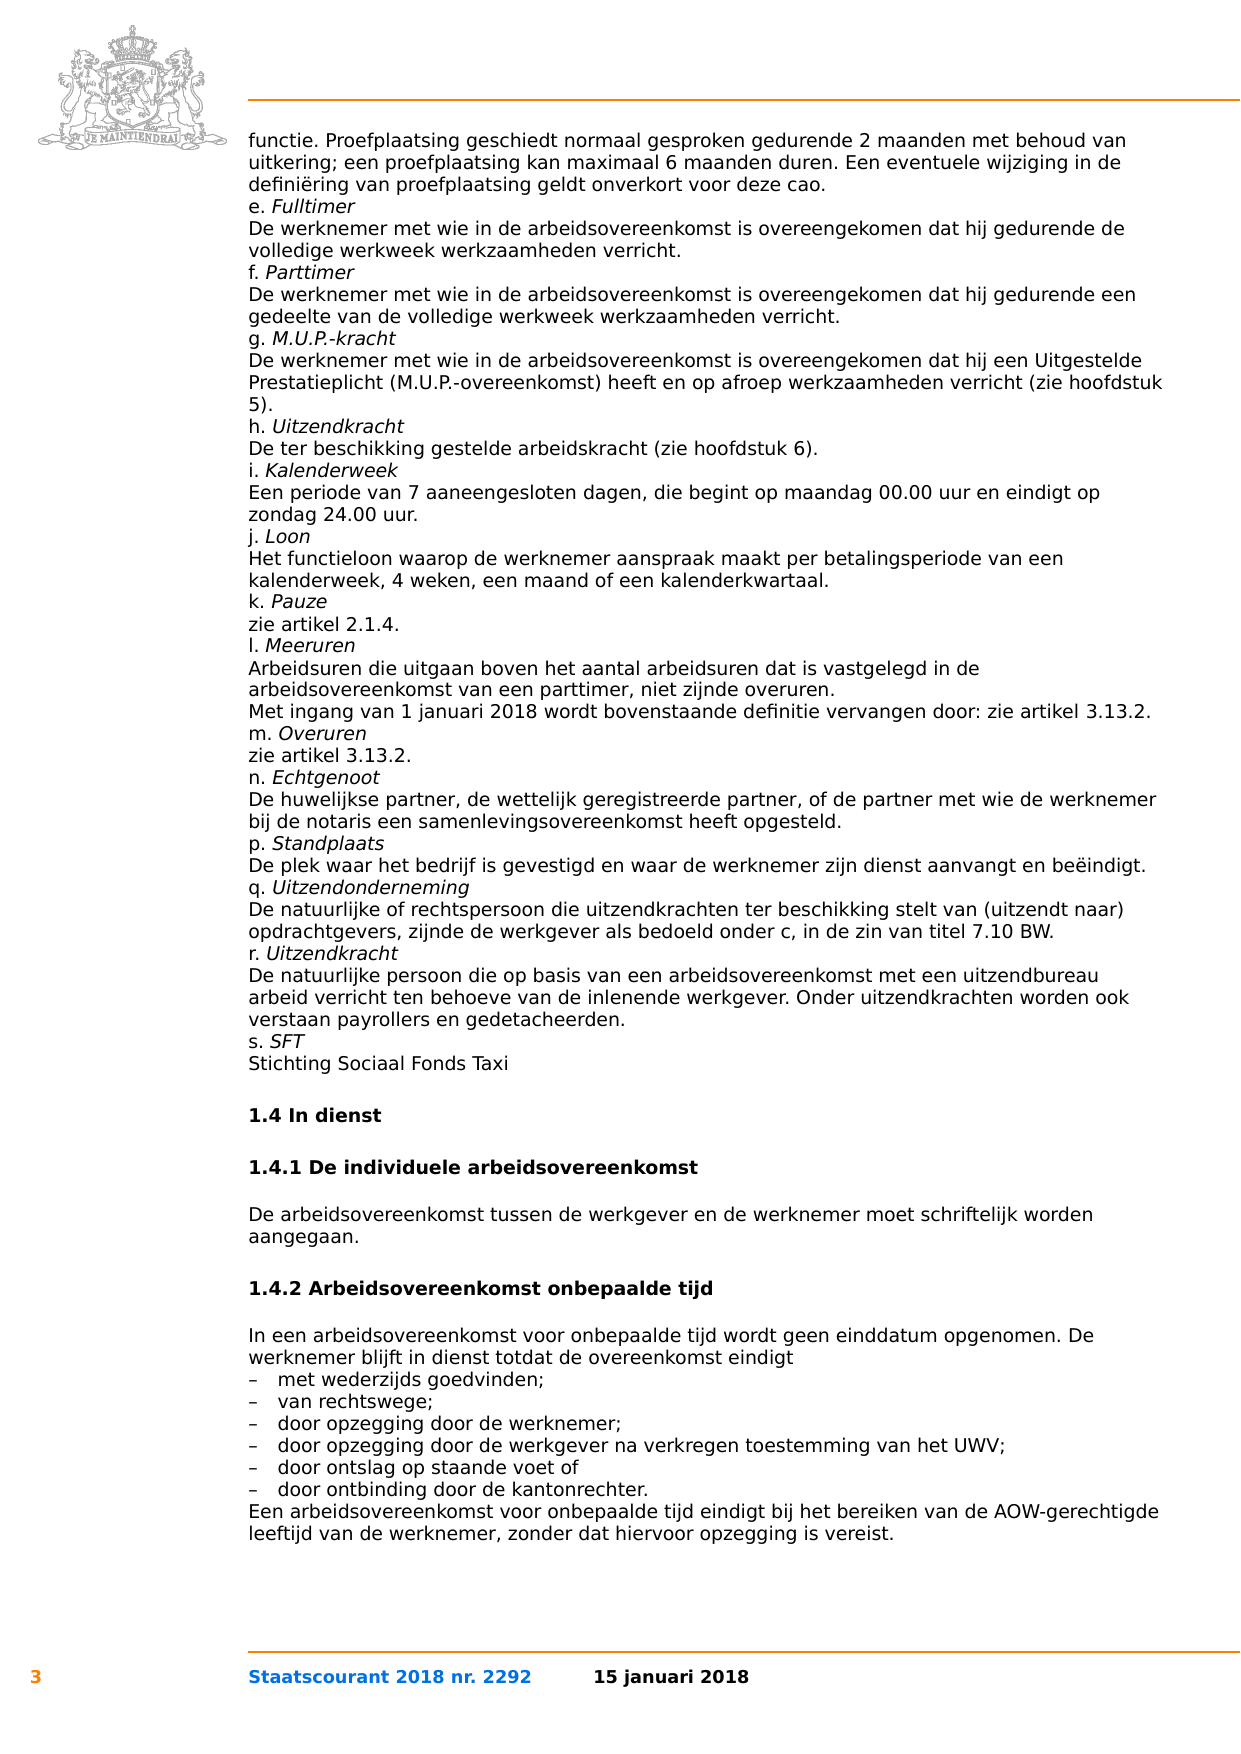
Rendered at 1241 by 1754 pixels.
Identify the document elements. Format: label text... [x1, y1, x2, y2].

text functie. Proefplaatsing geschiedt normaal gesproken gedurende 2 maanden met behoud van uitkering; een proefplaatsing kan maximaal 6 maanden duren. Een eventuele wijziging in de definiëring van proefplaatsing geldt onverkort voor deze cao. [248, 130, 1163, 196]
text De werknemer met wie in de arbeidsovereenkomst is overeengekomen dat hij een Uitgestelde Prestatieplicht (M.U.P.-overeenkomst) heeft en op afroep werkzaamheden verricht (zie hoofdstuk 5). [248, 350, 1163, 416]
text j. Loon [248, 526, 1163, 547]
text De werknemer met wie in de arbeidsovereenkomst is overeengekomen dat hij gedurende de volledige werkweek werkzaamheden verricht. [248, 218, 1163, 262]
text – door opzegging door de werkgever na verkregen toestemming van het UWV; [248, 1435, 1163, 1457]
text i. Kalenderweek [248, 459, 1163, 482]
text De ter beschikking gestelde arbeidskracht (zie hoofdstuk 6). [248, 438, 1163, 459]
text De arbeidsovereenkomst tussen de werkgever en de werknemer moet schriftelijk worden aangegaan. [248, 1204, 1163, 1248]
text r. Uitzendkracht [248, 943, 1163, 965]
text Een arbeidsovereenkomst voor onbepaalde tijd eindigt bij het bereiken van de AOW-gerechtigde leeftijd van de werknemer, zonder dat hiervoor opzegging is vereist. [248, 1501, 1163, 1545]
text f. Parttimer [248, 262, 1163, 284]
text Met ingang van 1 januari 2018 wordt bovenstaande definitie vervangen door: zie artikel 3.13.2. [248, 701, 1163, 723]
subtitle 1.4.1 De individuele arbeidsovereenkomst [248, 1157, 1163, 1179]
subtitle 1.4.2 Arbeidsovereenkomst onbepaalde tijd [248, 1278, 1163, 1300]
text zie artikel 2.1.4. [248, 613, 1163, 635]
text De huwelijkse partner, de wettelijk geregistreerde partner, of de partner met wie de werknemer bij de notaris een samenlevingsovereenkomst heeft opgesteld. [248, 789, 1163, 833]
text h. Uitzendkracht [248, 416, 1163, 438]
text m. Overuren [248, 723, 1163, 745]
text l. Meeruren [248, 635, 1163, 657]
text De natuurlijke of rechtspersoon die uitzendkrachten ter beschikking stelt van (uitzendt naar) opdrachtgevers, zijnde de werkgever als bedoeld onder c, in de zin van titel 7.10 BW. [248, 899, 1163, 943]
text De plek waar het bedrijf is gevestigd en waar de werknemer zijn dienst aanvangt en beëindigt. [248, 855, 1163, 877]
text s. SFT [248, 1031, 1163, 1053]
text Stichting Sociaal Fonds Taxi [248, 1053, 1163, 1075]
text Arbeidsuren die uitgaan boven het aantal arbeidsuren dat is vastgelegd in de arbeidsovereenkomst van een parttimer, niet zijnde overuren. [248, 657, 1163, 701]
text – door ontslag op staande voet of [248, 1457, 1163, 1479]
text Het functieloon waarop de werknemer aanspraak maakt per betalingsperiode van een kalenderweek, 4 weken, een maand of een kalenderkwartaal. [248, 547, 1163, 591]
text Een periode van 7 aaneengesloten dagen, die begint op maandag 00.00 uur en eindigt op zondag 24.00 uur. [248, 482, 1163, 526]
text p. Standplaats [248, 833, 1163, 855]
text – door opzegging door de werknemer; [248, 1413, 1163, 1435]
subtitle 1.4 In dienst [248, 1105, 1163, 1127]
text g. M.U.P.-kracht [248, 328, 1163, 350]
text De werknemer met wie in de arbeidsovereenkomst is overeengekomen dat hij gedurende een gedeelte van de volledige werkweek werkzaamheden verricht. [248, 284, 1163, 328]
text q. Uitzendonderneming [248, 877, 1163, 899]
text – door ontbinding door de kantonrechter. [248, 1479, 1163, 1501]
text e. Fulltimer [248, 196, 1163, 218]
picture [38, 25, 227, 150]
text De natuurlijke persoon die op basis van een arbeidsovereenkomst met een uitzendbureau arbeid verricht ten behoeve van de inlenende werkgever. Onder uitzendkrachten worden ook verstaan payrollers en gedetacheerden. [248, 965, 1163, 1031]
text zie artikel 3.13.2. [248, 745, 1163, 767]
text n. Echtgenoot [248, 767, 1163, 789]
text – met wederzijds goedvinden; [248, 1369, 1163, 1391]
text – van rechtswege; [248, 1391, 1163, 1413]
text In een arbeidsovereenkomst voor onbepaalde tijd wordt geen einddatum opgenomen. De werknemer blijft in dienst totdat de overeenkomst eindigt [248, 1325, 1163, 1369]
text k. Pauze [248, 591, 1163, 613]
